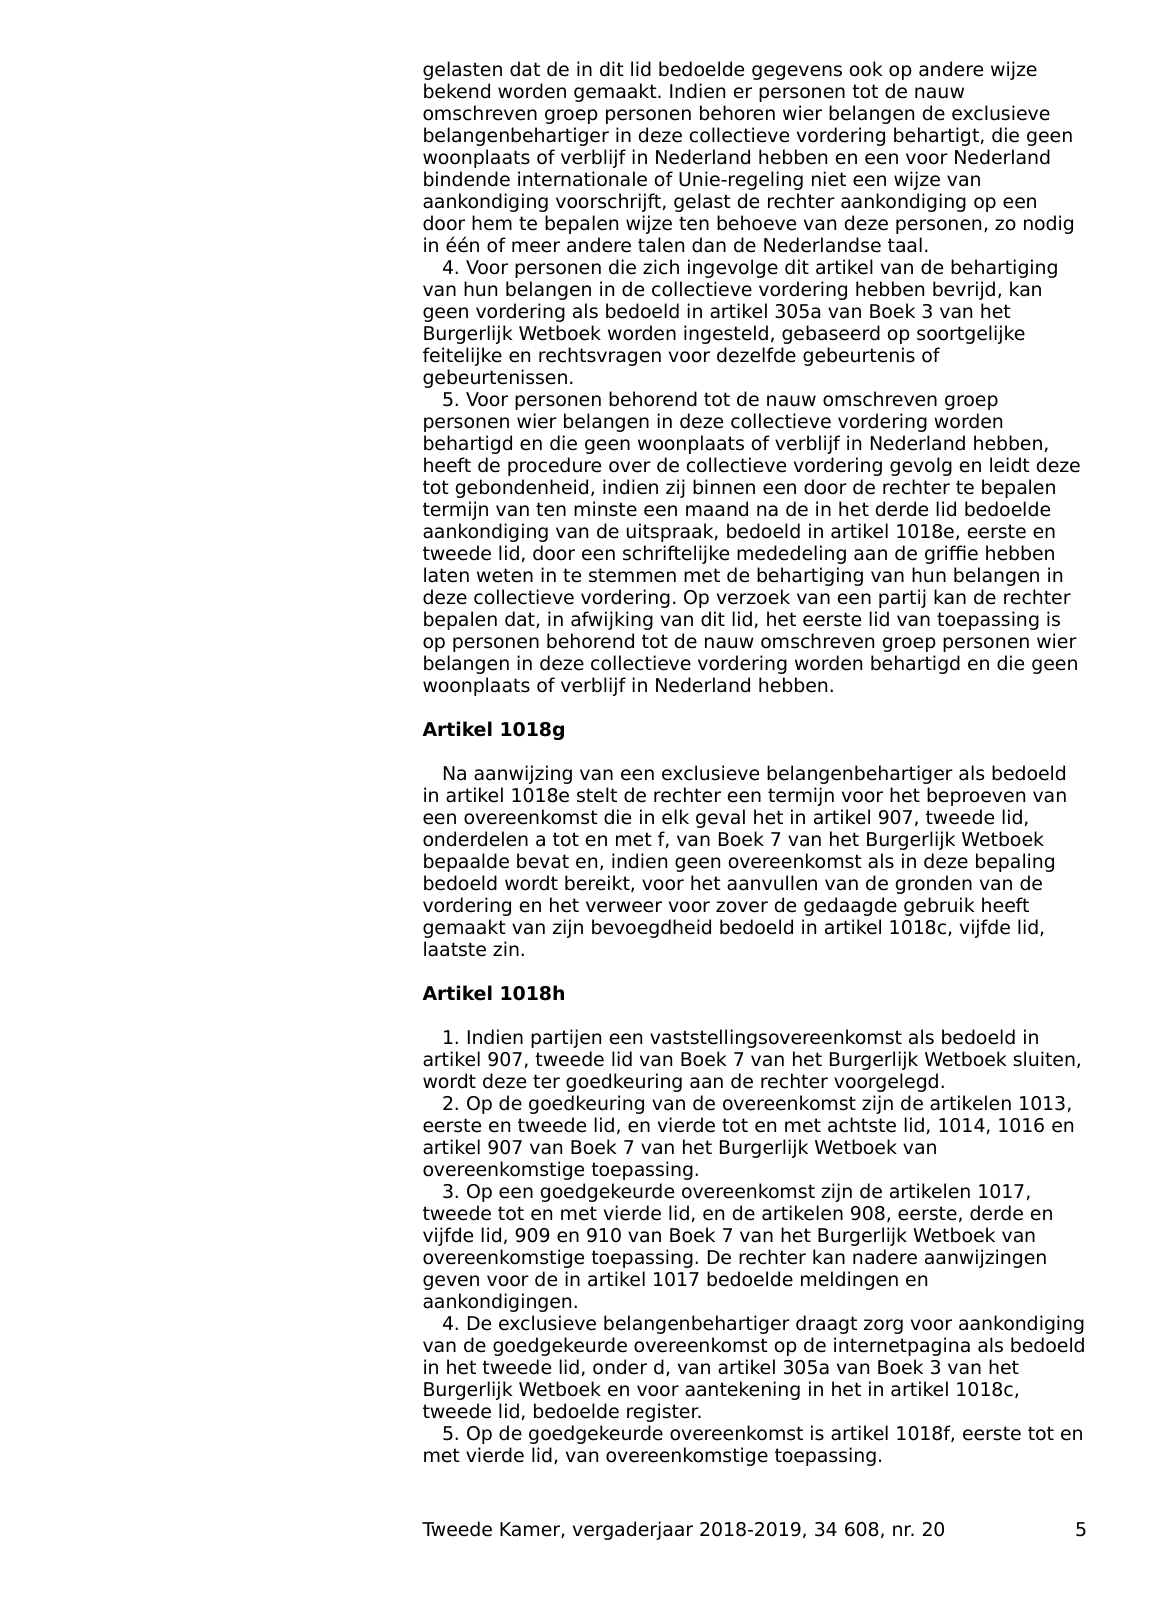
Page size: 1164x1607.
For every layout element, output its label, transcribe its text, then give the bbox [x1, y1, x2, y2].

subtitle Artikel 1018h [422, 983, 1087, 1005]
text 1. Indien partijen een vaststellingsovereenkomst als bedoeld in artikel 907, tweede lid van Boek 7 van het Burgerlijk Wetboek sluiten, wordt deze ter goedkeuring aan de rechter voorgelegd. [422, 1027, 1087, 1093]
text Na aanwijzing van een exclusieve belangenbehartiger als bedoeld in artikel 1018e stelt de rechter een termijn voor het beproeven van een overeenkomst die in elk geval het in artikel 907, tweede lid, onderdelen a tot en met f, van Boek 7 van het Burgerlijk Wetboek bepaalde bevat en, indien geen overeenkomst als in deze bepaling bedoeld wordt bereikt, voor het aanvullen van de gronden van de vordering en het verweer voor zover de gedaagde gebruik heeft gemaakt van zijn bevoegdheid bedoeld in artikel 1018c, vijfde lid, laatste zin. [422, 763, 1087, 961]
text 2. Op de goedkeuring van de overeenkomst zijn de artikelen 1013, eerste en tweede lid, en vierde tot en met achtste lid, 1014, 1016 en artikel 907 van Boek 7 van het Burgerlijk Wetboek van overeenkomstige toepassing. [422, 1093, 1087, 1181]
text 4. De exclusieve belangenbehartiger draagt zorg voor aankondiging van de goedgekeurde overeenkomst op de internetpagina als bedoeld in het tweede lid, onder d, van artikel 305a van Boek 3 van het Burgerlijk Wetboek en voor aantekening in het in artikel 1018c, tweede lid, bedoelde register. [422, 1313, 1087, 1423]
text gelasten dat de in dit lid bedoelde gegevens ook op andere wijze bekend worden gemaakt. Indien er personen tot de nauw omschreven groep personen behoren wier belangen de exclusieve belangenbehartiger in deze collectieve vordering behartigt, die geen woonplaats of verblijf in Nederland hebben en een voor Nederland bindende internationale of Unie-regeling niet een wijze van aankondiging voorschrijft, gelast de rechter aankondiging op een door hem te bepalen wijze ten behoeve van deze personen, zo nodig in één of meer andere talen dan de Nederlandse taal. [422, 59, 1087, 257]
text 5. Op de goedgekeurde overeenkomst is artikel 1018f, eerste tot en met vierde lid, van overeenkomstige toepassing. [422, 1423, 1087, 1467]
text 5. Voor personen behorend tot de nauw omschreven groep personen wier belangen in deze collectieve vordering worden behartigd en die geen woonplaats of verblijf in Nederland hebben, heeft de procedure over de collectieve vordering gevolg en leidt deze tot gebondenheid, indien zij binnen een door de rechter te bepalen termijn van ten minste een maand na de in het derde lid bedoelde aankondiging van de uitspraak, bedoeld in artikel 1018e, eerste en tweede lid, door een schriftelijke mededeling aan de griffie hebben laten weten in te stemmen met de behartiging van hun belangen in deze collectieve vordering. Op verzoek van een partij kan de rechter bepalen dat, in afwijking van dit lid, het eerste lid van toepassing is op personen behorend tot de nauw omschreven groep personen wier belangen in deze collectieve vordering worden behartigd en die geen woonplaats of verblijf in Nederland hebben. [422, 389, 1087, 696]
subtitle Artikel 1018g [422, 719, 1087, 741]
text 4. Voor personen die zich ingevolge dit artikel van de behartiging van hun belangen in de collectieve vordering hebben bevrijd, kan geen vordering als bedoeld in artikel 305a van Boek 3 van het Burgerlijk Wetboek worden ingesteld, gebaseerd op soortgelijke feitelijke en rechtsvragen voor dezelfde gebeurtenis of gebeurtenissen. [422, 257, 1087, 389]
text 3. Op een goedgekeurde overeenkomst zijn de artikelen 1017, tweede tot en met vierde lid, en de artikelen 908, eerste, derde en vijfde lid, 909 en 910 van Boek 7 van het Burgerlijk Wetboek van overeenkomstige toepassing. De rechter kan nadere aanwijzingen geven voor de in artikel 1017 bedoelde meldingen en aankondigingen. [422, 1181, 1087, 1313]
